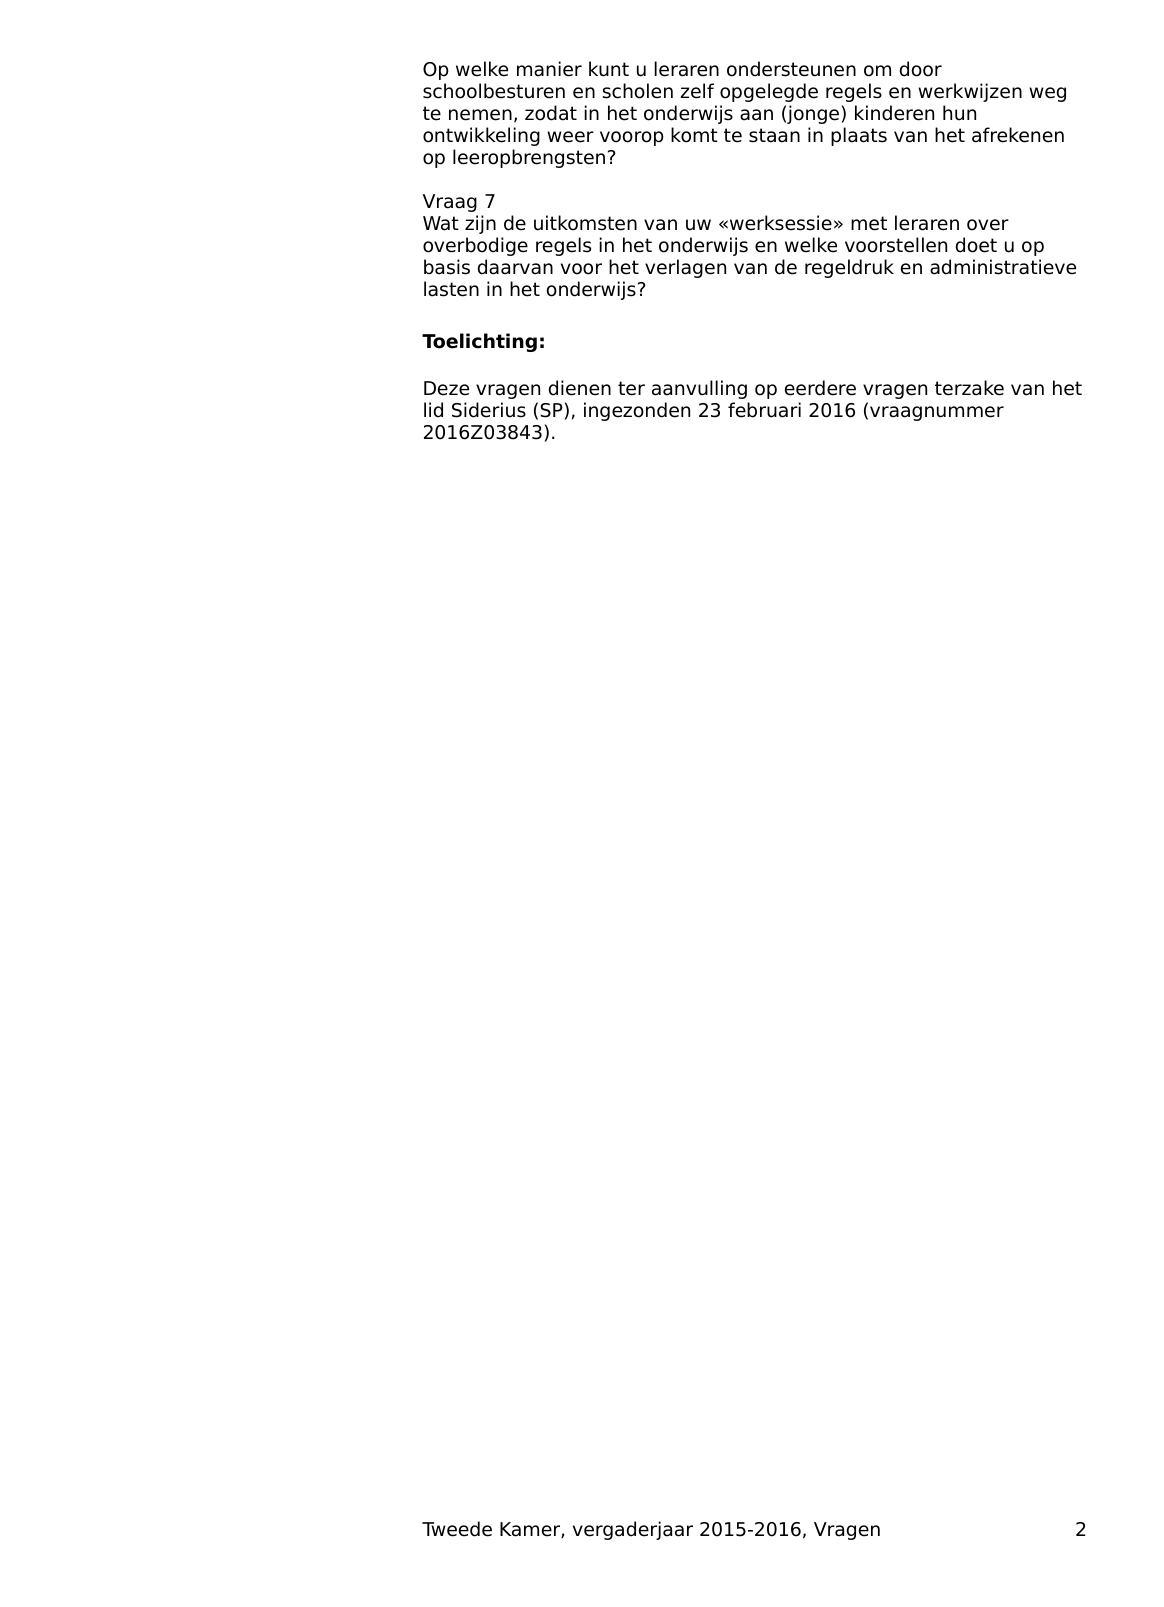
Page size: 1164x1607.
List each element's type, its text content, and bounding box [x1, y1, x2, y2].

text Vraag 7 [422, 191, 1087, 213]
text Op welke manier kunt u leraren ondersteunen om door schoolbesturen en scholen zelf opgelegde regels en werkwijzen weg te nemen, zodat in het onderwijs aan (jonge) kinderen hun ontwikkeling weer voorop komt te staan in plaats van het afrekenen op leeropbrengsten? [422, 59, 1087, 169]
text Wat zijn de uitkomsten van uw «werksessie» met leraren over overbodige regels in het onderwijs en welke voorstellen doet u op basis daarvan voor het verlagen van de regeldruk en administratieve lasten in het onderwijs? [422, 213, 1087, 301]
text Deze vragen dienen ter aanvulling op eerdere vragen terzake van het lid Siderius (SP), ingezonden 23 februari 2016 (vraagnummer 2016Z03843). [422, 378, 1087, 444]
subtitle Toelichting: [422, 331, 1087, 353]
